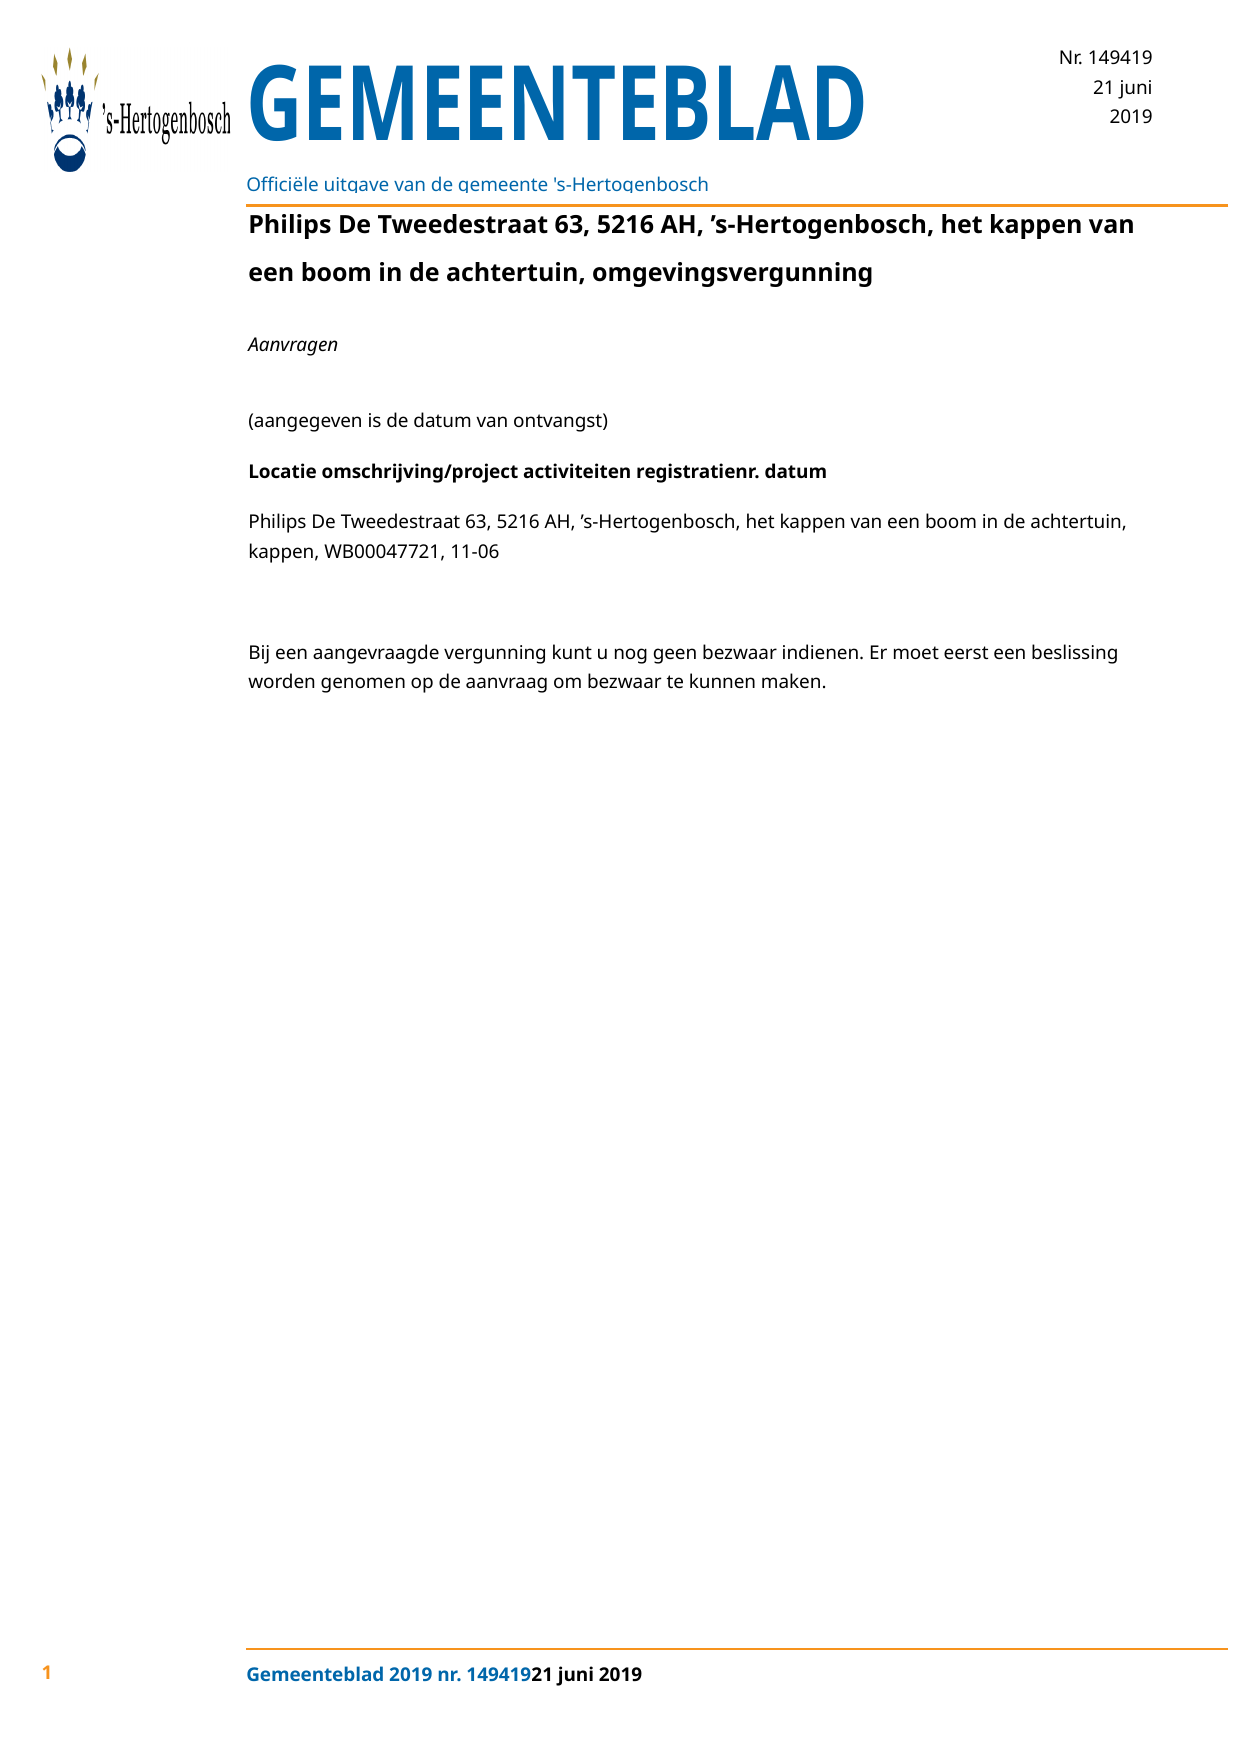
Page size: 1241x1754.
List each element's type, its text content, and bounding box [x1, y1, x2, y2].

text Bij een aangevraagde vergunning kunt u nog geen bezwaar indienen. Er moet eerst een beslissing worden genomen op de aanvraag om bezwaar te kunnen maken. [248, 639, 1152, 694]
text Philips De Tweedestraat 63, 5216 AH, ’s-Hertogenbosch, het kappen van een boom in de achtertuin, kappen, WB00047721, 11-06 [248, 508, 1152, 564]
text Locatie omschrijving/project activiteiten registratienr. datum [248, 458, 1152, 484]
text Philips De Tweedestraat 63, 5216 AH, ’s-Hertogenbosch, het kappen van een boom in de achtertuin, omgevingsvergunning [248, 207, 1152, 288]
text (aangegeven is de datum van ontvangst) [248, 408, 1152, 433]
text Aanvragen [248, 331, 1152, 357]
picture [41, 47, 231, 172]
